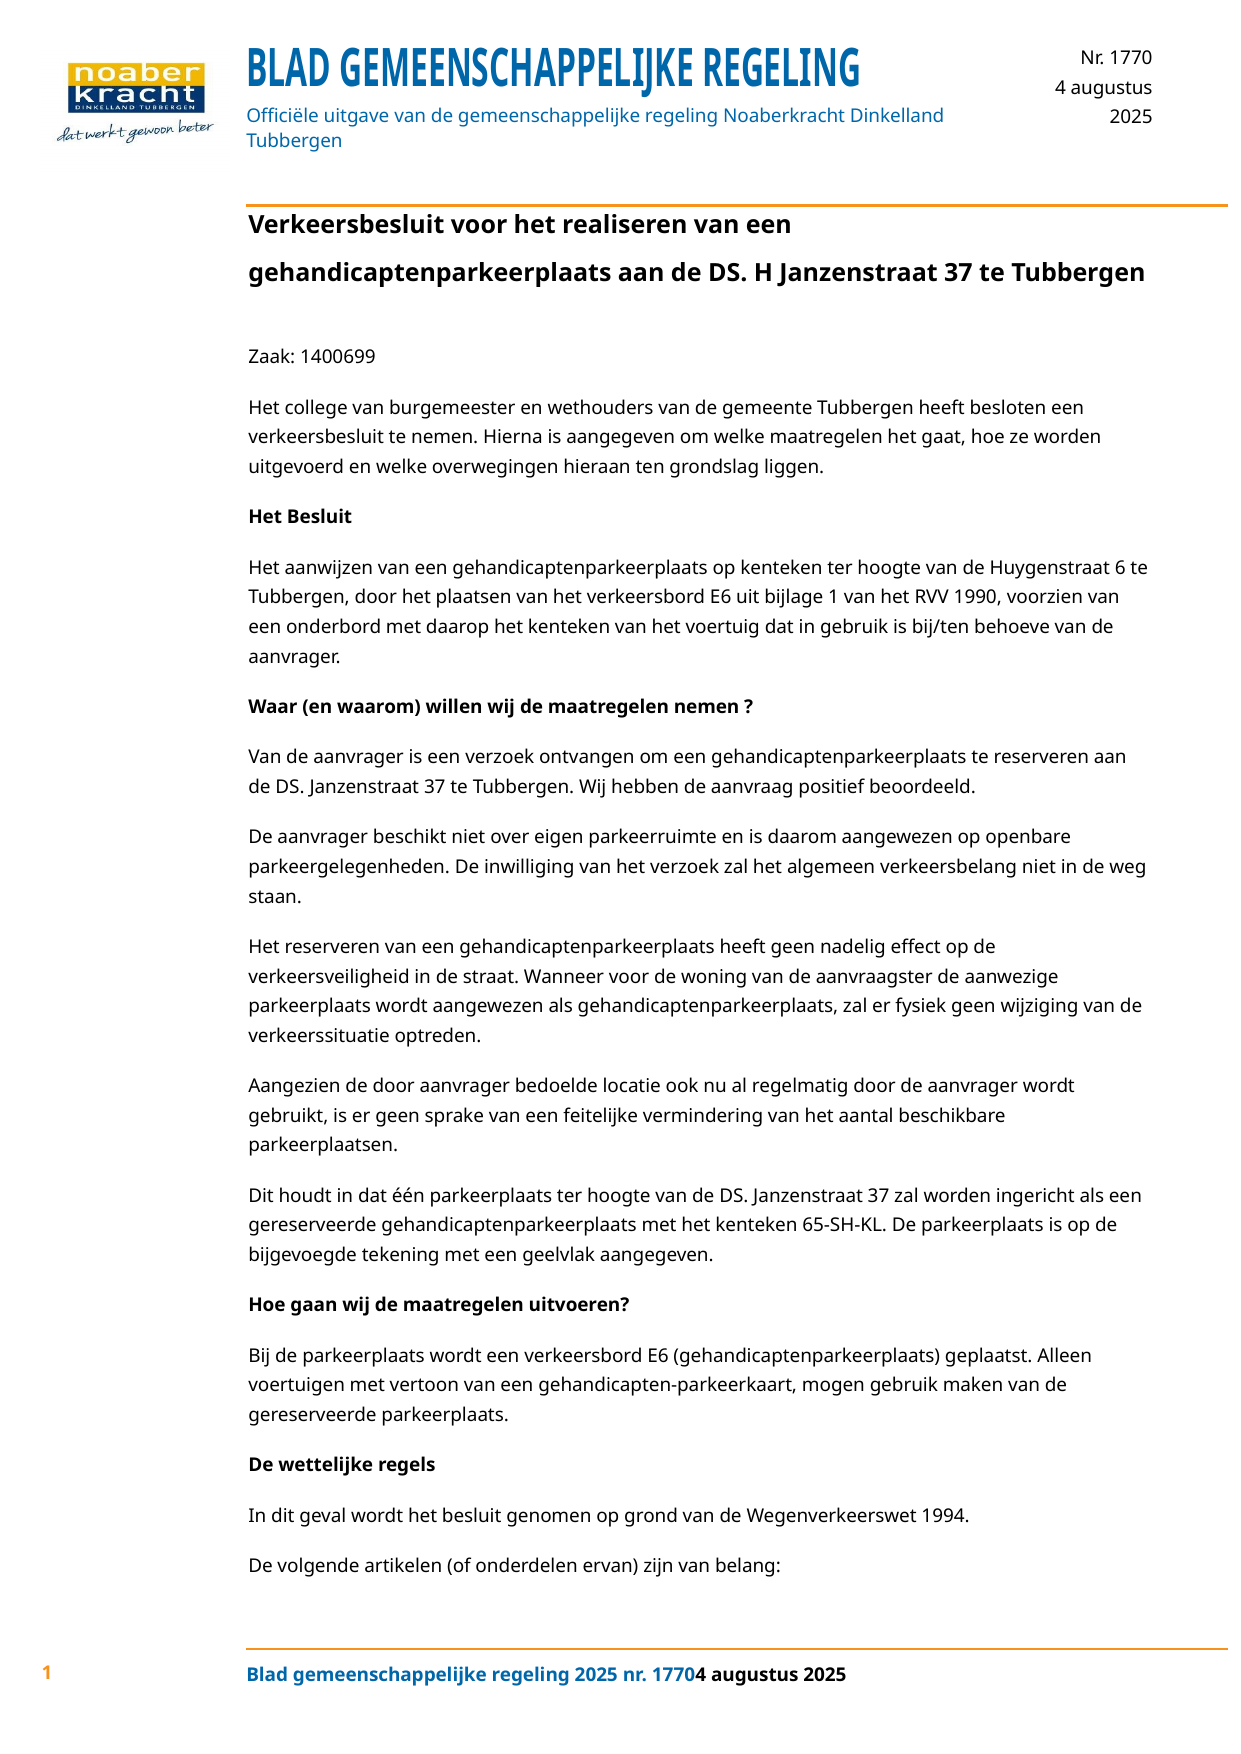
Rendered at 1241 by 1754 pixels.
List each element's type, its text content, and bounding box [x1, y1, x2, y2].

text In dit geval wordt het besluit genomen op grond van de Wegenverkeerswet 1994. [248, 1502, 1152, 1528]
text Waar (en waarom) willen wij de maatregelen nemen ? [248, 693, 1152, 719]
text De wettelijke regels [248, 1452, 1152, 1477]
text Het college van burgemeester en wethouders van de gemeente Tubbergen heeft besloten een verkeersbesluit te nemen. Hierna is aangegeven om welke maatregelen het gaat, hoe ze worden uitgevoerd en welke overwegingen hieraan ten grondslag liggen. [248, 394, 1152, 479]
text Hoe gaan wij de maatregelen uitvoeren? [248, 1292, 1152, 1317]
text Aangezien de door aanvrager bedoelde locatie ook nu al regelmatig door de aanvrager wordt gebruikt, is er geen sprake van een feitelijke vermindering van het aantal beschikbare parkeerplaatsen. [248, 1072, 1152, 1157]
text Dit houdt in dat één parkeerplaats ter hoogte van de DS. Janzenstraat 37 zal worden ingericht als een gereserveerde gehandicaptenparkeerplaats met het kenteken 65-SH-KL. De parkeerplaats is op de bijgevoegde tekening met een geelvlak aangegeven. [248, 1182, 1152, 1267]
text Het reserveren van een gehandicaptenparkeerplaats heeft geen nadelig effect op de verkeersveiligheid in de straat. Wanneer voor de woning van de aanvraagster de aanwezige parkeerplaats wordt aangewezen als gehandicaptenparkeerplaats, zal er fysiek geen wijziging van de verkeerssituatie optreden. [248, 933, 1152, 1048]
text Van de aanvrager is een verzoek ontvangen om een gehandicaptenparkeerplaats te reserveren aan de DS. Janzenstraat 37 te Tubbergen. Wij hebben de aanvraag positief beoordeeld. [248, 744, 1152, 799]
picture [41, 47, 231, 172]
text De aanvrager beschikt niet over eigen parkeerruimte en is daarom aangewezen op openbare parkeergelegenheden. De inwilliging van het verzoek zal het algemeen verkeersbelang niet in de weg staan. [248, 824, 1152, 908]
text Verkeersbesluit voor het realiseren van een gehandicaptenparkeerplaats aan de DS. H Janzenstraat 37 te Tubbergen [248, 207, 1152, 288]
text Het aanwijzen van een gehandicaptenparkeerplaats op kenteken ter hoogte van de Huygenstraat 6 te Tubbergen, door het plaatsen van het verkeersbord E6 uit bijlage 1 van het RVV 1990, voorzien van een onderbord met daarop het kenteken van het voertuig dat in gebruik is bij/ten behoeve van de aanvrager. [248, 554, 1152, 668]
text De volgende artikelen (of onderdelen ervan) zijn van belang: [248, 1552, 1152, 1578]
text Bij de parkeerplaats wordt een verkeersbord E6 (gehandicaptenparkeerplaats) geplaatst. Alleen voertuigen met vertoon van een gehandicapten-parkeerkaart, mogen gebruik maken van de gereserveerde parkeerplaats. [248, 1342, 1152, 1427]
text Zaak: 1400699 [248, 344, 1152, 369]
text Het Besluit [248, 504, 1152, 529]
